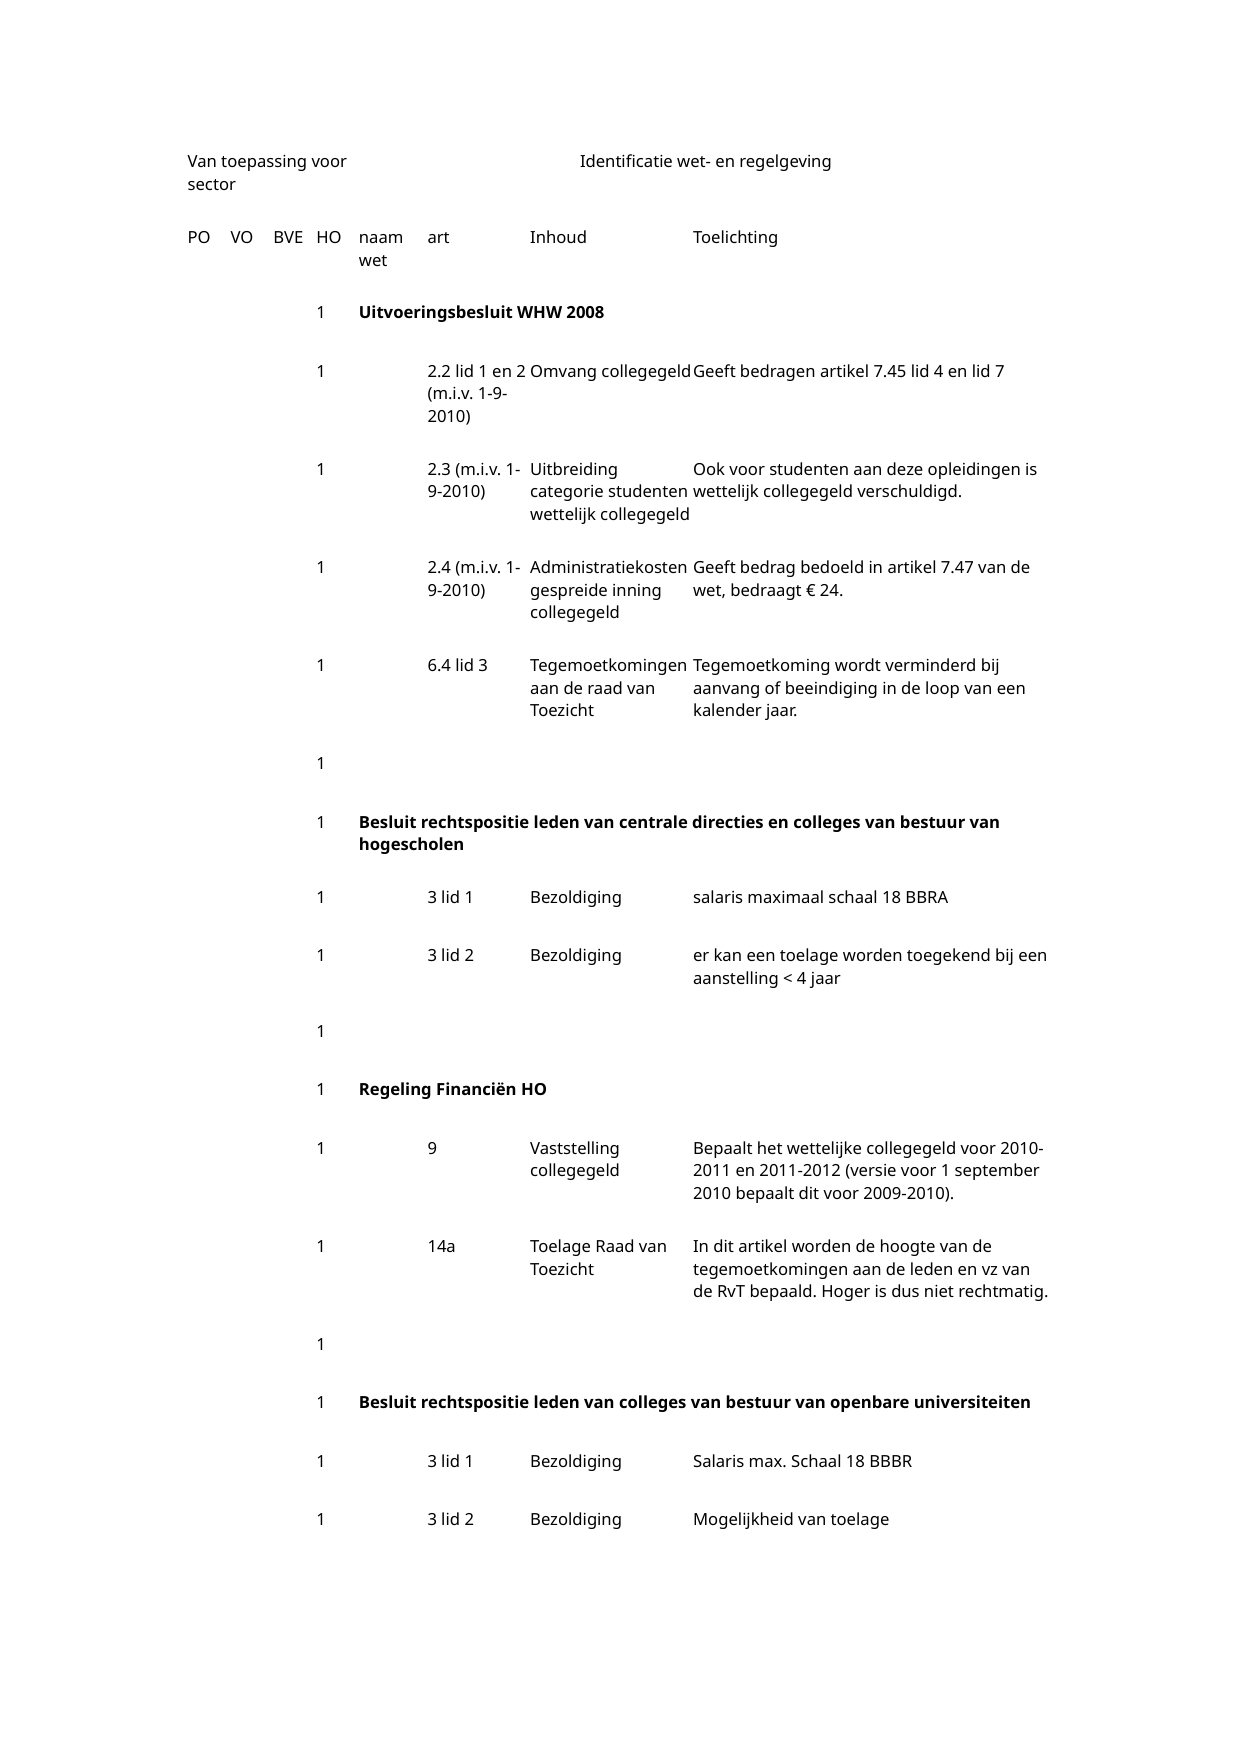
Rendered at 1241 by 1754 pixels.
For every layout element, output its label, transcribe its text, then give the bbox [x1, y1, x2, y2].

table_cell [230, 1450, 273, 1508]
table_cell [273, 1136, 316, 1234]
table_cell [530, 1020, 693, 1078]
table_cell BVE [273, 225, 316, 301]
table_cell [188, 1333, 230, 1391]
table_cell [188, 752, 230, 810]
table_cell [188, 1136, 230, 1234]
table_cell [273, 301, 316, 359]
table_cell [230, 1078, 273, 1136]
table_cell Ook voor studenten aan deze opleidingen is wettelijk collegegeld verschuldigd. [693, 458, 1053, 556]
table_cell [359, 359, 427, 457]
table_cell [230, 1508, 273, 1566]
table_cell [188, 359, 230, 457]
table_cell [273, 1508, 316, 1566]
table_cell [273, 752, 316, 810]
table_cell [273, 944, 316, 1019]
table_cell [188, 458, 230, 556]
table_cell 2.4 (m.i.v. 1-9-2010) [427, 556, 530, 654]
table_cell 1 [316, 1235, 359, 1333]
table_cell [427, 1020, 530, 1078]
table_cell [359, 1333, 427, 1391]
table_cell [359, 1508, 427, 1566]
table_cell 1 [316, 1078, 359, 1136]
table_cell [359, 654, 427, 752]
table_cell [359, 1136, 427, 1234]
table_cell [359, 458, 427, 556]
table_cell [188, 1235, 230, 1333]
table_cell 1 [316, 810, 359, 886]
table_cell 1 [316, 556, 359, 654]
table_cell Tegemoetkoming wordt verminderd bij aanvang of beeindiging in de loop van een kalender jaar. [693, 654, 1053, 752]
table_cell 1 [316, 654, 359, 752]
table_cell 3 lid 1 [427, 886, 530, 944]
table_cell Uitvoeringsbesluit WHW 2008 [359, 301, 1053, 359]
table_cell 1 [316, 1508, 359, 1566]
table_cell [230, 1020, 273, 1078]
table_cell [359, 556, 427, 654]
table_cell [273, 1235, 316, 1333]
table_cell Vaststelling collegegeld [530, 1136, 693, 1234]
table_cell Toelichting [693, 225, 1053, 301]
table_cell [273, 1333, 316, 1391]
table_cell [273, 1391, 316, 1449]
table_cell HO [316, 225, 359, 301]
table_cell [530, 1333, 693, 1391]
table_cell [230, 654, 273, 752]
table_cell [230, 1136, 273, 1234]
table_cell 3 lid 1 [427, 1450, 530, 1508]
table_cell Inhoud [530, 225, 693, 301]
table_cell Uitbreiding categorie studenten wettelijk collegegeld [530, 458, 693, 556]
table_cell [230, 556, 273, 654]
table_cell [188, 944, 230, 1019]
table_cell salaris maximaal schaal 18 BBRA [693, 886, 1053, 944]
table_cell Geeft bedragen artikel 7.45 lid 4 en lid 7 [693, 359, 1053, 457]
table_cell [188, 301, 230, 359]
table_cell [359, 1450, 427, 1508]
table_cell [427, 1333, 530, 1391]
table_cell [188, 1078, 230, 1136]
table_cell [188, 1020, 230, 1078]
table_cell [693, 752, 1053, 810]
table_cell art [427, 225, 530, 301]
table_cell [359, 1235, 427, 1333]
table_cell PO [188, 225, 230, 301]
table_cell 9 [427, 1136, 530, 1234]
table_cell [230, 944, 273, 1019]
table_cell Bezoldiging [530, 944, 693, 1019]
table_cell [693, 1020, 1053, 1078]
table_cell [188, 810, 230, 886]
table_cell [273, 1450, 316, 1508]
table_cell [188, 654, 230, 752]
table_cell Tegemoetkomingen aan de raad van Toezicht [530, 654, 693, 752]
table_cell Omvang collegegeld [530, 359, 693, 457]
table_cell [359, 886, 427, 944]
table_cell [188, 1450, 230, 1508]
table_cell naam wet [359, 225, 427, 301]
table_cell Besluit rechtspositie leden van centrale directies en colleges van bestuur van hogescholen [359, 810, 1053, 886]
table_cell 1 [316, 752, 359, 810]
table_cell [359, 752, 427, 810]
table_cell [693, 1333, 1053, 1391]
table_cell 3 lid 2 [427, 1508, 530, 1566]
table_cell [230, 752, 273, 810]
table_cell [359, 944, 427, 1019]
table_cell er kan een toelage worden toegekend bij een aanstelling < 4 jaar [693, 944, 1053, 1019]
table_cell Besluit rechtspositie leden van colleges van bestuur van openbare universiteiten [359, 1391, 1053, 1449]
table_cell Salaris max. Schaal 18 BBBR [693, 1450, 1053, 1508]
table_cell 1 [316, 359, 359, 457]
table_cell [230, 810, 273, 886]
table_cell [230, 359, 273, 457]
table_cell 1 [316, 458, 359, 556]
table_cell [230, 1235, 273, 1333]
table_cell 14a [427, 1235, 530, 1333]
table_cell Bezoldiging [530, 1508, 693, 1566]
table_cell [230, 301, 273, 359]
table_cell Administratiekosten gespreide inning collegegeld [530, 556, 693, 654]
table_cell [188, 1508, 230, 1566]
table_cell [188, 556, 230, 654]
table_cell [230, 458, 273, 556]
table_cell [273, 556, 316, 654]
table_cell 1 [316, 1020, 359, 1078]
table_cell Regeling Financiën HO [359, 1078, 1053, 1136]
table_cell 1 [316, 301, 359, 359]
table_cell [188, 1391, 230, 1449]
table_cell [273, 810, 316, 886]
table_cell Bezoldiging [530, 886, 693, 944]
table_cell [359, 1020, 427, 1078]
table_cell 3 lid 2 [427, 944, 530, 1019]
table_cell [273, 654, 316, 752]
table_cell [230, 1391, 273, 1449]
table_cell [230, 886, 273, 944]
table_cell 2.2 lid 1 en 2 (m.i.v. 1-9-2010) [427, 359, 530, 457]
table_cell [273, 458, 316, 556]
table_cell 1 [316, 944, 359, 1019]
table_cell [273, 886, 316, 944]
table_cell [427, 752, 530, 810]
table_cell Toelage Raad van Toezicht [530, 1235, 693, 1333]
table_cell Geeft bedrag bedoeld in artikel 7.47 van de wet, bedraagt € 24. [693, 556, 1053, 654]
table_cell VO [230, 225, 273, 301]
table_cell [273, 359, 316, 457]
table_cell Bepaalt het wettelijke collegegeld voor 2010-2011 en 2011-2012 (versie voor 1 september 2010 bepaalt dit voor 2009-2010). [693, 1136, 1053, 1234]
table_cell Mogelijkheid van toelage [693, 1508, 1053, 1566]
table_cell In dit artikel worden de hoogte van de tegemoetkomingen aan de leden en vz van de RvT bepaald. Hoger is dus niet rechtmatig. [693, 1235, 1053, 1333]
table_header Identificatie wet- en regelgeving [359, 150, 1053, 225]
table_cell 1 [316, 1391, 359, 1449]
table_cell 1 [316, 1450, 359, 1508]
table_cell 6.4 lid 3 [427, 654, 530, 752]
table_cell 2.3 (m.i.v. 1-9-2010) [427, 458, 530, 556]
table_header Van toepassing voor sector [188, 150, 359, 225]
table_cell [273, 1020, 316, 1078]
table_cell [188, 886, 230, 944]
table_cell [230, 1333, 273, 1391]
table_cell 1 [316, 1136, 359, 1234]
table_cell [530, 752, 693, 810]
table_cell 1 [316, 1333, 359, 1391]
table_cell Bezoldiging [530, 1450, 693, 1508]
table_cell 1 [316, 886, 359, 944]
table_cell [273, 1078, 316, 1136]
